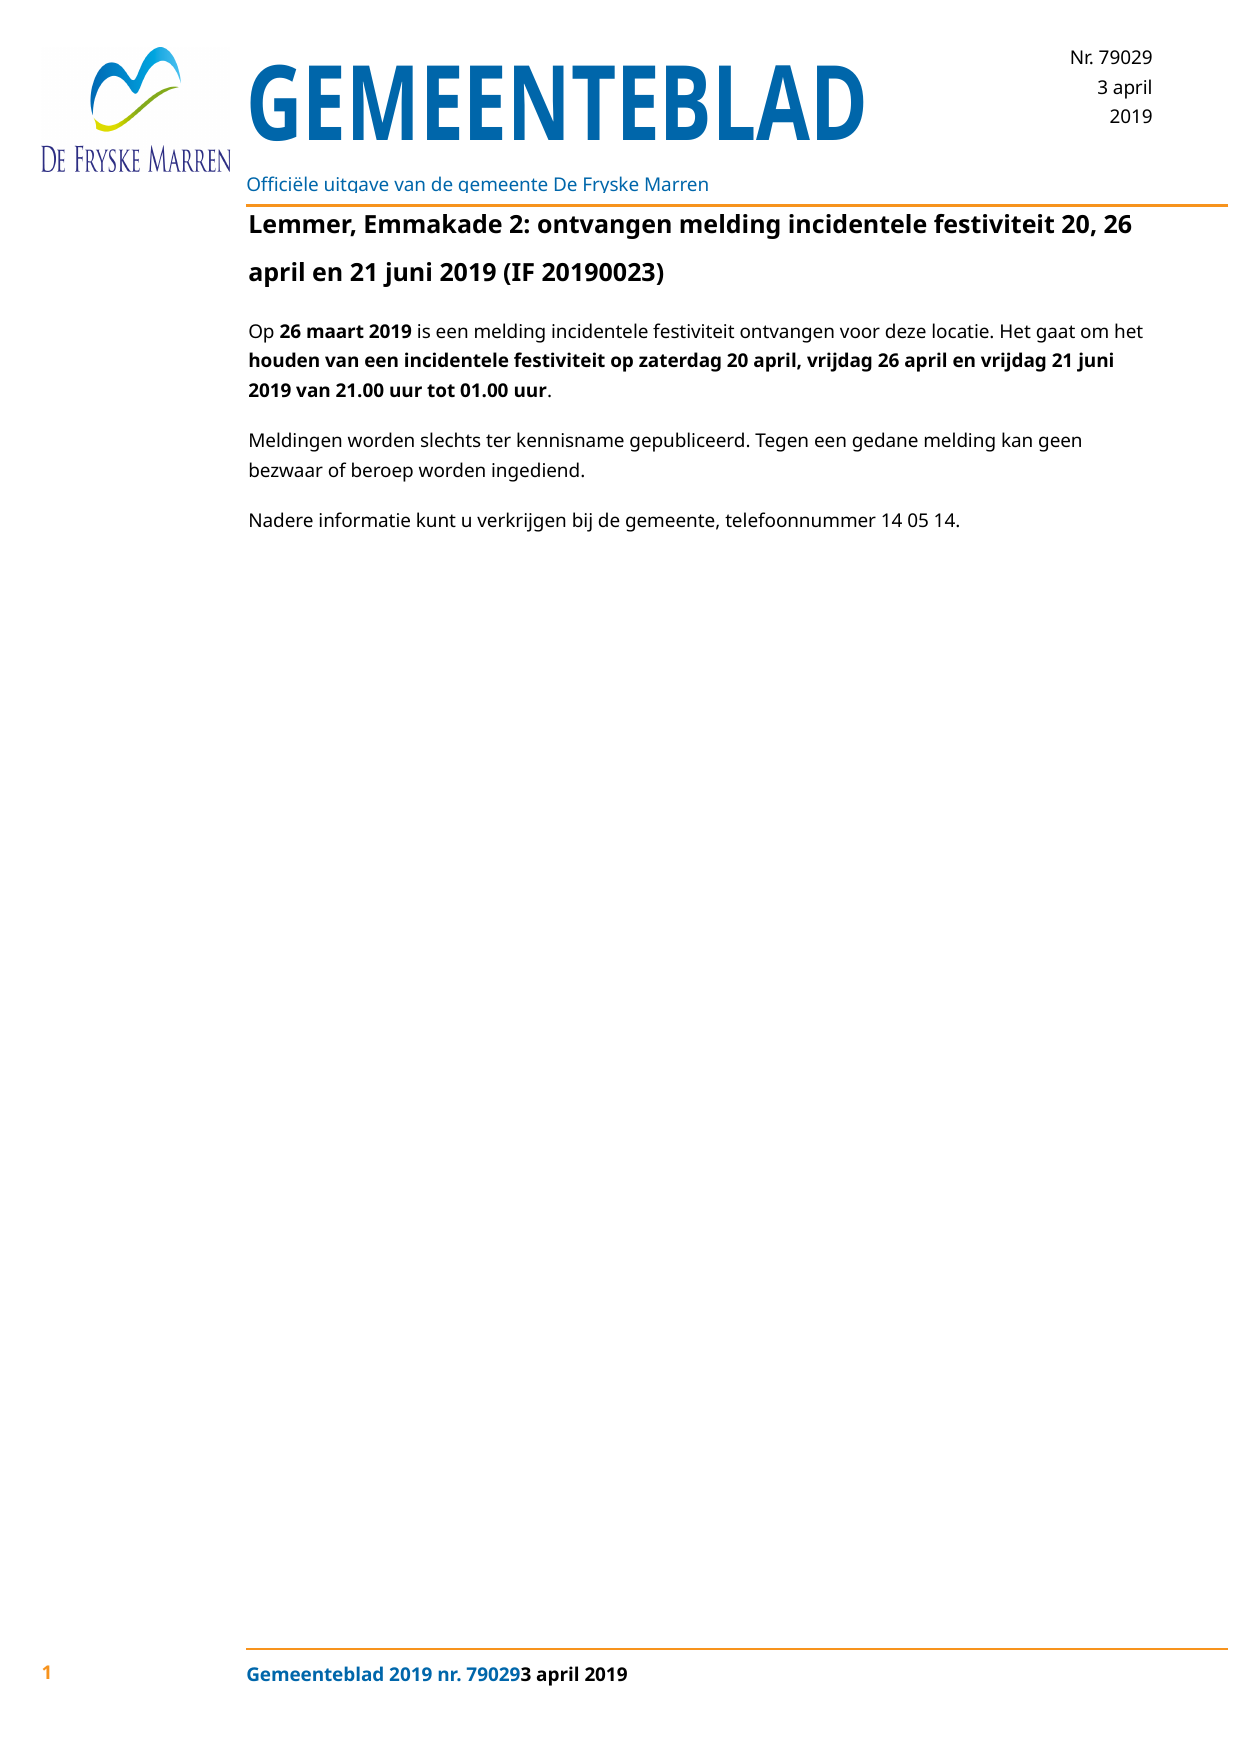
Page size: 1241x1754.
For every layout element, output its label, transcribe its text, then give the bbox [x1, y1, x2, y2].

picture [41, 47, 231, 172]
text Lemmer, Emmakade 2: ontvangen melding incidentele festiviteit 20, 26 april en 21 juni 2019 (IF 20190023) [248, 207, 1152, 288]
text Op 26 maart 2019 is een melding incidentele festiviteit ontvangen voor deze locatie. Het gaat om het houden van een incidentele festiviteit op zaterdag 20 april, vrijdag 26 april en vrijdag 21 juni 2019 van 21.00 uur tot 01.00 uur. [248, 318, 1152, 403]
text Nadere informatie kunt u verkrijgen bij de gemeente, telefoonnummer 14 05 14. [248, 507, 1152, 533]
text Meldingen worden slechts ter kennisname gepubliceerd. Tegen een gedane melding kan geen bezwaar of beroep worden ingediend. [248, 427, 1152, 483]
